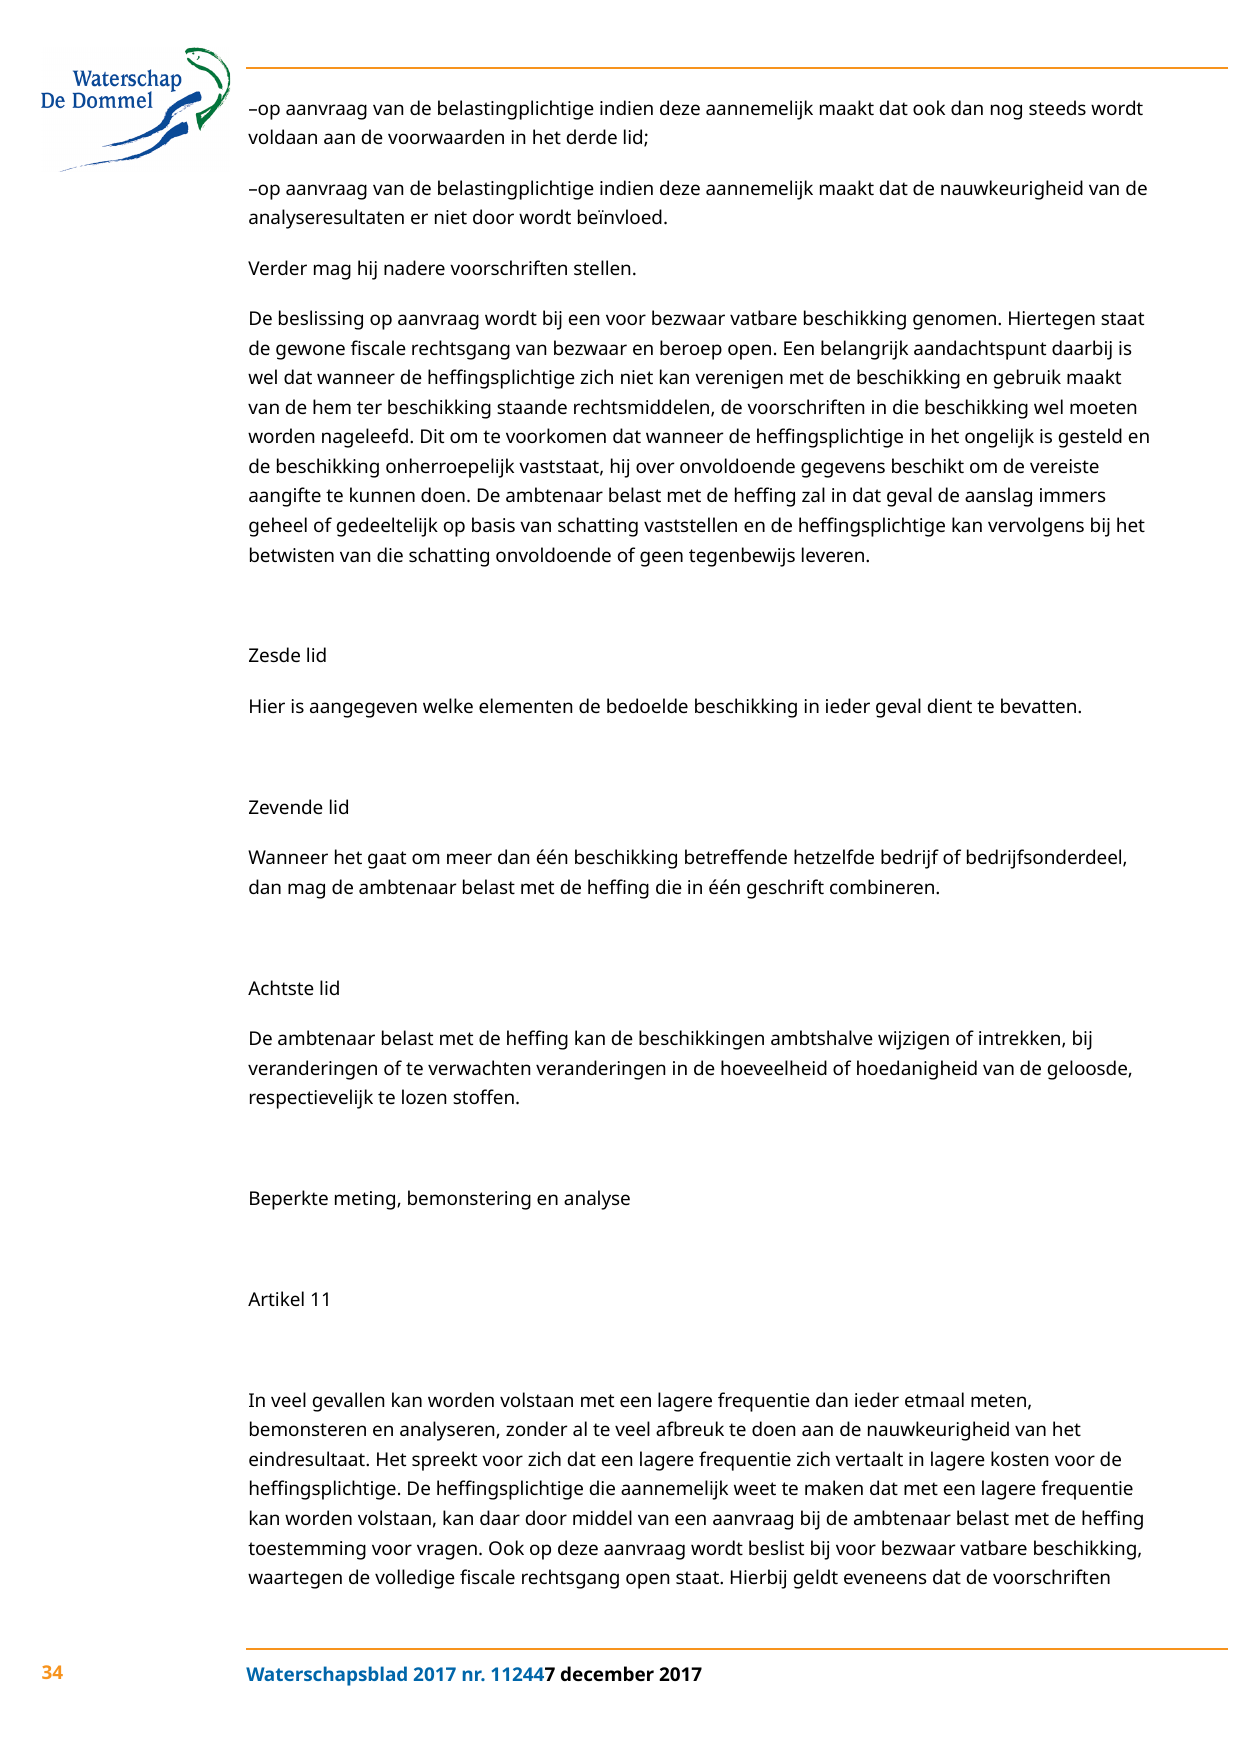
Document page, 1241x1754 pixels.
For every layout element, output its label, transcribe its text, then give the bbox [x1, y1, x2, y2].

text –op aanvraag van de belastingplichtige indien deze aannemelijk maakt dat ook dan nog steeds wordt voldaan aan de voorwaarden in het derde lid; [248, 95, 1152, 150]
text In veel gevallen kan worden volstaan met een lagere frequentie dan ieder etmaal meten, bemonsteren en analyseren, zonder al te veel afbreuk te doen aan de nauwkeurigheid van het eindresultaat. Het spreekt voor zich dat een lagere frequentie zich vertaalt in lagere kosten voor de heffingsplichtige. De heffingsplichtige die aannemelijk weet te maken dat met een lagere frequentie kan worden volstaan, kan daar door middel van een aanvraag bij de ambtenaar belast met de heffing toestemming voor vragen. Ook op deze aanvraag wordt beslist bij voor bezwaar vatbare beschikking, waartegen de volledige fiscale rechtsgang open staat. Hierbij geldt eveneens dat de voorschriften [248, 1387, 1152, 1590]
text Achtste lid [248, 975, 1152, 1001]
text Verder mag hij nadere voorschriften stellen. [248, 255, 1152, 281]
text Artikel 11 [248, 1286, 1152, 1312]
text Hier is aangegeven welke elementen de bedoelde beschikking in ieder geval dient te bevatten. [248, 693, 1152, 719]
text Zevende lid [248, 794, 1152, 820]
picture [41, 47, 231, 172]
text –op aanvraag van de belastingplichtige indien deze aannemelijk maakt dat de nauwkeurigheid van de analyseresultaten er niet door wordt beïnvloed. [248, 175, 1152, 230]
text Beperkte meting, bemonstering en analyse [248, 1185, 1152, 1211]
text De beslissing op aanvraag wordt bij een voor bezwaar vatbare beschikking genomen. Hiertegen staat de gewone fiscale rechtsgang van bezwaar en beroep open. Een belangrijk aandachtspunt daarbij is wel dat wanneer de heffingsplichtige zich niet kan verenigen met de beschikking en gebruik maakt van de hem ter beschikking staande rechtsmiddelen, de voorschriften in die beschikking wel moeten worden nageleefd. Dit om te voorkomen dat wanneer de heffingsplichtige in het ongelijk is gesteld en de beschikking onherroepelijk vaststaat, hij over onvoldoende gegevens beschikt om de vereiste aangifte te kunnen doen. De ambtenaar belast met de heffing zal in dat geval de aanslag immers geheel of gedeeltelijk op basis van schatting vaststellen en de heffingsplichtige kan vervolgens bij het betwisten van die schatting onvoldoende of geen tegenbewijs leveren. [248, 305, 1152, 568]
text De ambtenaar belast met de heffing kan de beschikkingen ambtshalve wijzigen of intrekken, bij veranderingen of te verwachten veranderingen in de hoeveelheid of hoedanigheid van de geloosde, respectievelijk te lozen stoffen. [248, 1025, 1152, 1110]
text Wanneer het gaat om meer dan één beschikking betreffende hetzelfde bedrijf of bedrijfsonderdeel, dan mag de ambtenaar belast met de heffing die in één geschrift combineren. [248, 844, 1152, 900]
text Zesde lid [248, 643, 1152, 668]
